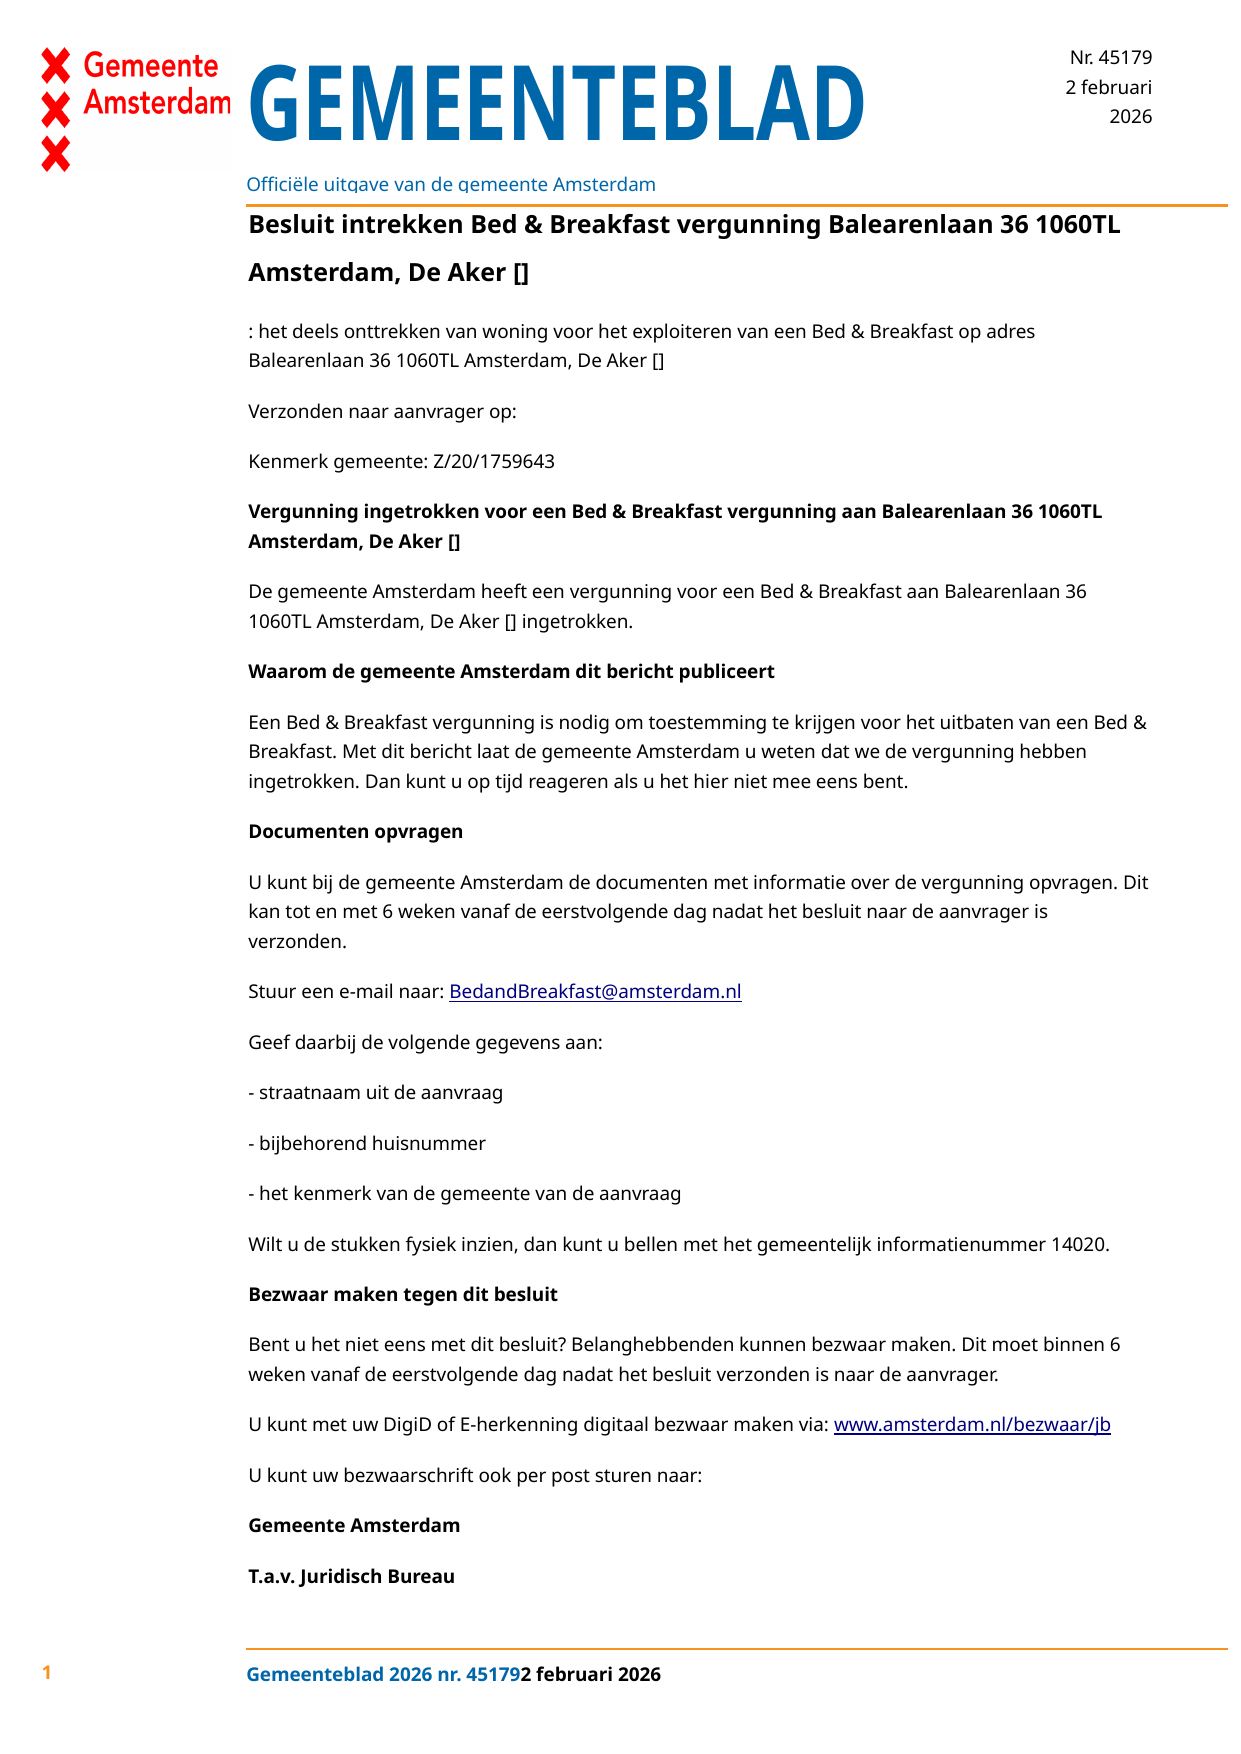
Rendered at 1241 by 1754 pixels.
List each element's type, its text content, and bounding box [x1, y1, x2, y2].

text Stuur een e-mail naar: BedandBreakfast@amsterdam.nl [248, 979, 1152, 1004]
text Bezwaar maken tegen dit besluit [248, 1281, 1152, 1307]
text Een Bed & Breakfast vergunning is nodig om toestemming te krijgen voor het uitbaten van een Bed & Breakfast. Met dit bericht laat de gemeente Amsterdam u weten dat we de vergunning hebben ingetrokken. Dan kunt u op tijd reageren als u het hier niet mee eens bent. [248, 709, 1152, 794]
text Verzonden naar aanvrager op: [248, 398, 1152, 424]
text U kunt met uw DigiD of E-herkenning digitaal bezwaar maken via: www.amsterdam.nl/bezwaar/jb [248, 1412, 1152, 1437]
text : het deels onttrekken van woning voor het exploiteren van een Bed & Breakfast op adres Balearenlaan 36 1060TL Amsterdam, De Aker [] [248, 318, 1152, 373]
text - straatnaam uit de aanvraag [248, 1079, 1152, 1105]
text Wilt u de stukken fysiek inzien, dan kunt u bellen met het gemeentelijk informatienummer 14020. [248, 1231, 1152, 1257]
text Documenten opvragen [248, 819, 1152, 844]
text Bent u het niet eens met dit besluit? Belanghebbenden kunnen bezwaar maken. Dit moet binnen 6 weken vanaf de eerstvolgende dag nadat het besluit verzonden is naar de aanvrager. [248, 1332, 1152, 1387]
text Waarom de gemeente Amsterdam dit bericht publiceert [248, 659, 1152, 684]
text U kunt uw bezwaarschrift ook per post sturen naar: [248, 1462, 1152, 1488]
text - het kenmerk van de gemeente van de aanvraag [248, 1180, 1152, 1206]
text Geef daarbij de volgende gegevens aan: [248, 1029, 1152, 1055]
text Gemeente Amsterdam [248, 1512, 1152, 1538]
text U kunt bij de gemeente Amsterdam de documenten met informatie over de vergunning opvragen. Dit kan tot en met 6 weken vanaf de eerstvolgende dag nadat het besluit naar de aanvrager is verzonden. [248, 869, 1152, 954]
text De gemeente Amsterdam heeft een vergunning voor een Bed & Breakfast aan Balearenlaan 36 1060TL Amsterdam, De Aker [] ingetrokken. [248, 579, 1152, 634]
text Vergunning ingetrokken voor een Bed & Breakfast vergunning aan Balearenlaan 36 1060TL Amsterdam, De Aker [] [248, 499, 1152, 554]
text Besluit intrekken Bed & Breakfast vergunning Balearenlaan 36 1060TL Amsterdam, De Aker [] [248, 207, 1152, 288]
text T.a.v. Juridisch Bureau [248, 1563, 1152, 1589]
text Kenmerk gemeente: Z/20/1759643 [248, 448, 1152, 474]
picture [41, 47, 231, 172]
text - bijbehorend huisnummer [248, 1130, 1152, 1156]
